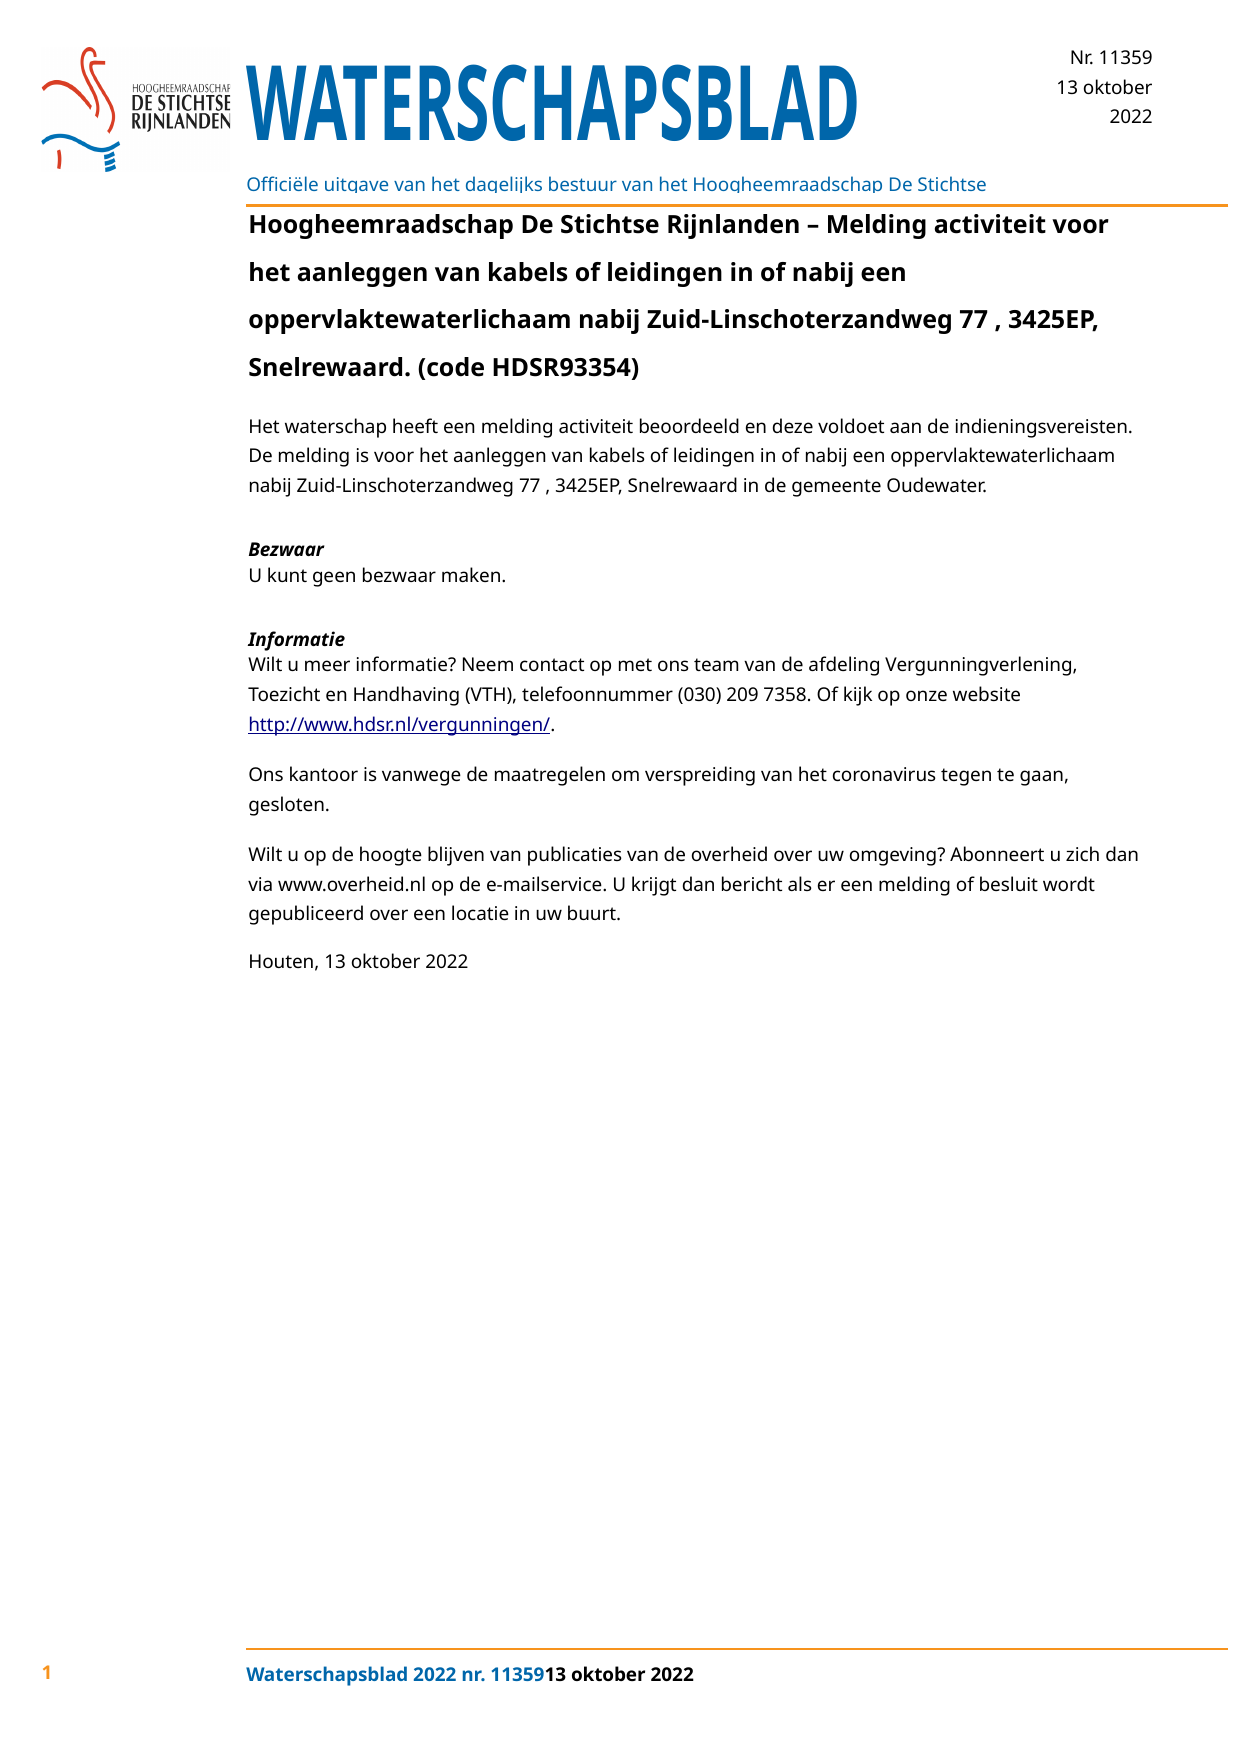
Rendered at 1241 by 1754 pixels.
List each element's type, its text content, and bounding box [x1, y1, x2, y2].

text Het waterschap heeft een melding activiteit beoordeeld en deze voldoet aan de indieningsvereisten. De melding is voor het aanleggen van kabels of leidingen in of nabij een oppervlaktewaterlichaam nabij Zuid-Linschoterzandweg 77 , 3425EP, Snelrewaard in de gemeente Oudewater. [248, 413, 1152, 498]
text Wilt u op de hoogte blijven van publicaties van de overheid over uw omgeving? Abonneert u zich dan via www.overheid.nl op de e-mailservice. U krijgt dan bericht als er een melding of besluit wordt gepubliceerd over een locatie in uw buurt. [248, 841, 1152, 926]
text Houten, 13 oktober 2022 [248, 948, 1152, 974]
text Bezwaar [248, 536, 1152, 562]
text U kunt geen bezwaar maken. [248, 562, 1152, 588]
text Hoogheemraadschap De Stichtse Rijnlanden – Melding activiteit voor het aanleggen van kabels of leidingen in of nabij een oppervlaktewaterlichaam nabij Zuid-Linschoterzandweg 77 , 3425EP, Snelrewaard. (code HDSR93354) [248, 207, 1152, 384]
text Wilt u meer informatie? Neem contact op met ons team van de afdeling Vergunningverlening, Toezicht en Handhaving (VTH), telefoonnummer (030) 209 7358. Of kijk op onze website http://www.hdsr.nl/vergunningen/. [248, 652, 1152, 737]
text Ons kantoor is vanwege de maatregelen om verspreiding van het coronavirus tegen te gaan, gesloten. [248, 761, 1152, 817]
picture [41, 47, 231, 172]
text Informatie [248, 626, 1152, 652]
